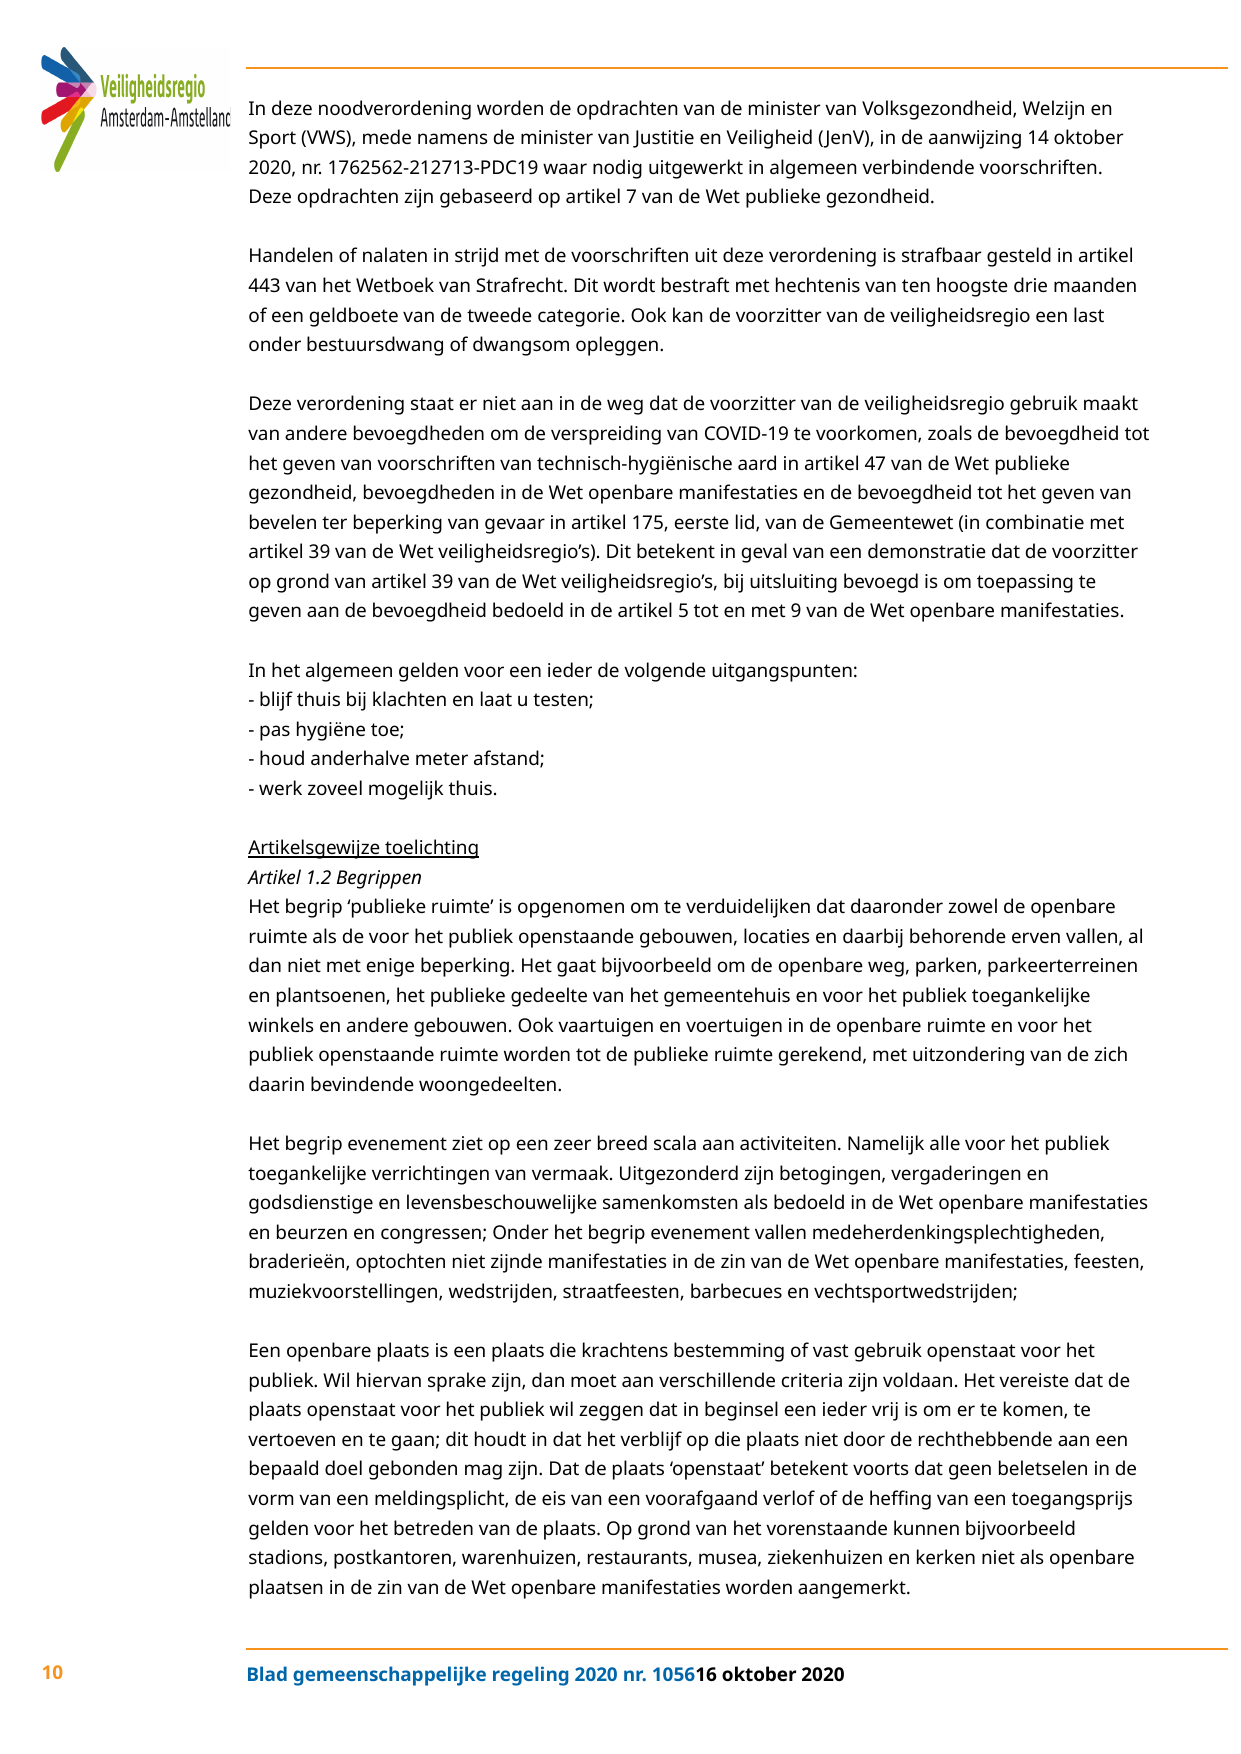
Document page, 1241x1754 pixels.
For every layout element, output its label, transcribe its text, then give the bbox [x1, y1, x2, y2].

picture [41, 47, 231, 172]
text - houd anderhalve meter afstand; [248, 746, 1152, 771]
text Artikel 1.2 Begrippen [248, 864, 1152, 890]
text Een openbare plaats is een plaats die krachtens bestemming of vast gebruik openstaat voor het publiek. Wil hiervan sprake zijn, dan moet aan verschillende criteria zijn voldaan. Het vereiste dat de plaats openstaat voor het publiek wil zeggen dat in beginsel een ieder vrij is om er te komen, te vertoeven en te gaan; dit houdt in dat het verblijf op die plaats niet door de rechthebbende aan een bepaald doel gebonden mag zijn. Dat de plaats ‘openstaat’ betekent voorts dat geen beletselen in de vorm van een meldingsplicht, de eis van een voorafgaand verlof of de heffing van een toegangsprijs gelden voor het betreden van de plaats. Op grond van het vorenstaande kunnen bijvoorbeeld stadions, postkantoren, warenhuizen, restaurants, musea, ziekenhuizen en kerken niet als openbare plaatsen in de zin van de Wet openbare manifestaties worden aangemerkt. [248, 1337, 1152, 1600]
text Artikelsgewijze toelichting [248, 834, 1152, 860]
text Deze verordening staat er niet aan in de weg dat de voorzitter van de veiligheidsregio gebruik maakt van andere bevoegdheden om de verspreiding van COVID-19 te voorkomen, zoals de bevoegdheid tot het geven van voorschriften van technisch-hygiënische aard in artikel 47 van de Wet publieke gezondheid, bevoegdheden in de Wet openbare manifestaties en de bevoegdheid tot het geven van bevelen ter beperking van gevaar in artikel 175, eerste lid, van de Gemeentewet (in combinatie met artikel 39 van de Wet veiligheidsregio’s). Dit betekent in geval van een demonstratie dat de voorzitter op grond van artikel 39 van de Wet veiligheidsregio’s, bij uitsluiting bevoegd is om toepassing te geven aan de bevoegdheid bedoeld in de artikel 5 tot en met 9 van de Wet openbare manifestaties. [248, 391, 1152, 623]
text - werk zoveel mogelijk thuis. [248, 775, 1152, 801]
text Het begrip evenement ziet op een zeer breed scala aan activiteiten. Namelijk alle voor het publiek toegankelijke verrichtingen van vermaak. Uitgezonderd zijn betogingen, vergaderingen en godsdienstige en levensbeschouwelijke samenkomsten als bedoeld in de Wet openbare manifestaties en beurzen en congressen; Onder het begrip evenement vallen medeherdenkingsplechtigheden, braderieën, optochten niet zijnde manifestaties in de zin van de Wet openbare manifestaties, feesten, muziekvoorstellingen, wedstrijden, straatfeesten, barbecues en vechtsportwedstrijden; [248, 1130, 1152, 1304]
text - blijf thuis bij klachten en laat u testen; [248, 686, 1152, 712]
text Handelen of nalaten in strijd met de voorschriften uit deze verordening is strafbaar gesteld in artikel 443 van het Wetboek van Strafrecht. Dit wordt bestraft met hechtenis van ten hoogste drie maanden of een geldboete van de tweede categorie. Ook kan de voorzitter van de veiligheidsregio een last onder bestuursdwang of dwangsom opleggen. [248, 243, 1152, 357]
text - pas hygiëne toe; [248, 716, 1152, 742]
text In het algemeen gelden voor een ieder de volgende uitgangspunten: [248, 657, 1152, 683]
text Het begrip ‘publieke ruimte’ is opgenomen om te verduidelijken dat daaronder zowel de openbare ruimte als de voor het publiek openstaande gebouwen, locaties en daarbij behorende erven vallen, al dan niet met enige beperking. Het gaat bijvoorbeeld om de openbare weg, parken, parkeerterreinen en plantsoenen, het publieke gedeelte van het gemeentehuis en voor het publiek toegankelijke winkels en andere gebouwen. Ook vaartuigen en voertuigen in de openbare ruimte en voor het publiek openstaande ruimte worden tot de publieke ruimte gerekend, met uitzondering van de zich daarin bevindende woongedeelten. [248, 893, 1152, 1097]
text In deze noodverordening worden de opdrachten van de minister van Volksgezondheid, Welzijn en Sport (VWS), mede namens de minister van Justitie en Veiligheid (JenV), in de aanwijzing 14 oktober 2020, nr. 1762562-212713-PDC19 waar nodig uitgewerkt in algemeen verbindende voorschriften. Deze opdrachten zijn gebaseerd op artikel 7 van de Wet publieke gezondheid. [248, 95, 1152, 209]
